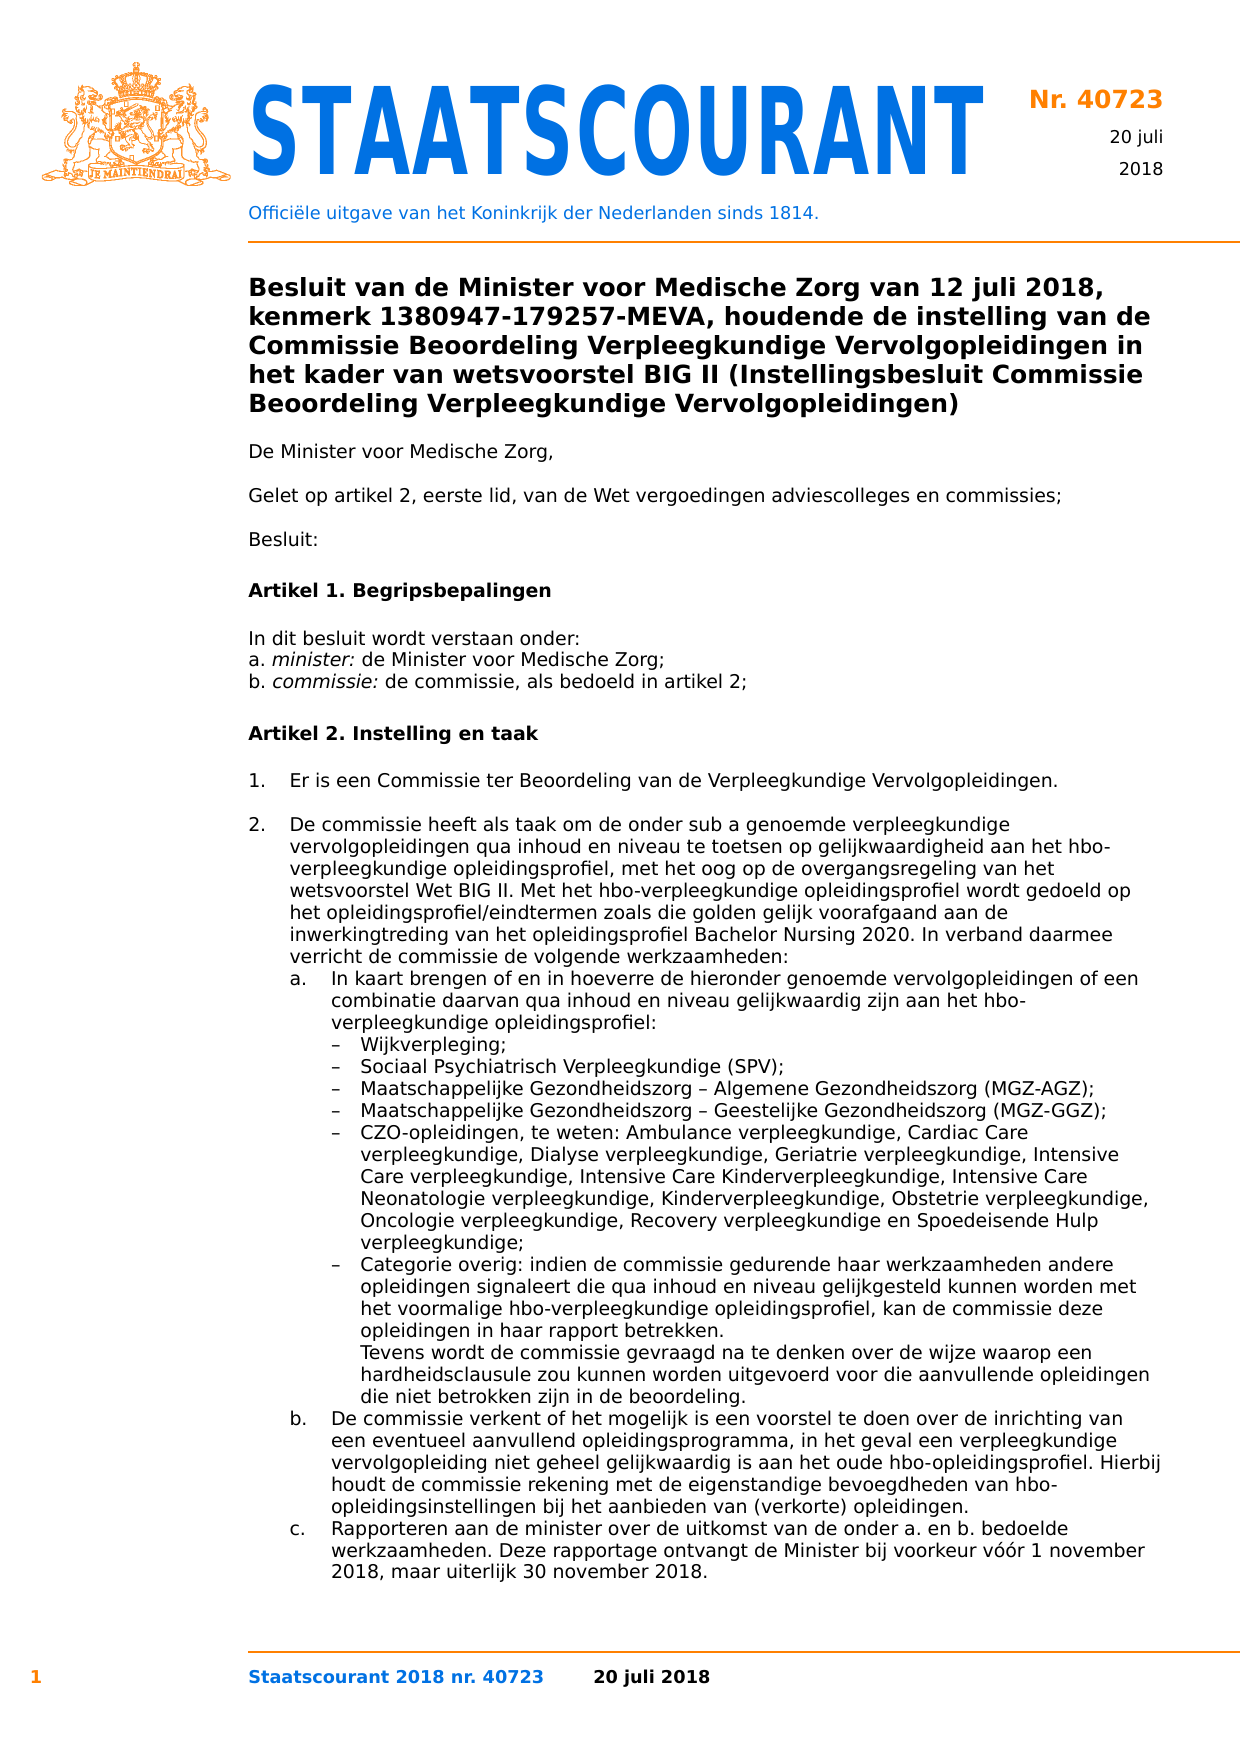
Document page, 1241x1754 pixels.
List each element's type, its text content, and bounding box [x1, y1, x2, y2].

text – Categorie overig: indien de commissie gedurende haar werkzaamheden andere opleidingen signaleert die qua inhoud en niveau gelijkgesteld kunnen worden met het voormalige hbo-verpleegkundige opleidingsprofiel, kan de commissie deze opleidingen in haar rapport betrekken. [331, 1254, 1163, 1342]
text – Sociaal Psychiatrisch Verpleegkundige (SPV); [331, 1056, 1163, 1078]
table_cell 2018 [998, 153, 1240, 203]
text 1. Er is een Commissie ter Beoordeling van de Verpleegkundige Vervolgopleidingen. [248, 770, 1163, 792]
text – CZO-opleidingen, te weten: Ambulance verpleegkundige, Cardiac Care verpleegkundige, Dialyse verpleegkundige, Geriatrie verpleegkundige, Intensive Care verpleegkundige, Intensive Care Kinderverpleegkundige, Intensive Care Neonatologie verpleegkundige, Kinderverpleegkundige, Obstetrie verpleegkundige, Oncologie verpleegkundige, Recovery verpleegkundige en Spoedeisende Hulp verpleegkundige; [331, 1122, 1163, 1254]
text 2. De commissie heeft als taak om de onder sub a genoemde verpleegkundige vervolgopleidingen qua inhoud en niveau te toetsen op gelijkwaardigheid aan het hbo-verpleegkundige opleidingsprofiel, met het oog op de overgangsregeling van het wetsvoorstel Wet BIG II. Met het hbo-verpleegkundige opleidingsprofiel wordt gedoeld op het opleidingsprofiel/eindtermen zoals die golden gelijk voorafgaand aan de inwerkingtreding van het opleidingsprofiel Bachelor Nursing 2020. In verband daarmee verricht de commissie de volgende werkzaamheden: [248, 814, 1163, 968]
text a. minister: de Minister voor Medische Zorg; [248, 649, 1163, 671]
subtitle Besluit van de Minister voor Medische Zorg van 12 juli 2018, kenmerk 1380947-179257-MEVA, houdende de instelling van de Commissie Beoordeling Verpleegkundige Vervolgopleidingen in het kader van wetsvoorstel BIG II (Instellingsbesluit Commissie Beoordeling Verpleegkundige Vervolgopleidingen) [248, 273, 1163, 419]
table_header [25, 62, 248, 241]
subtitle Artikel 2. Instelling en taak [248, 723, 1163, 745]
table_header Nr. 40723 [998, 62, 1240, 121]
text – Maatschappelijke Gezondheidszorg – Algemene Gezondheidszorg (MGZ-AGZ); [331, 1078, 1163, 1100]
text De Minister voor Medische Zorg, [248, 441, 1163, 463]
text b. commissie: de commissie, als bedoeld in artikel 2; [248, 671, 1163, 693]
table_cell 20 juli [998, 121, 1240, 153]
text c. Rapporteren aan de minister over de uitkomst van de onder a. en b. bedoelde werkzaamheden. Deze rapportage ontvangt de Minister bij voorkeur vóór 1 november 2018, maar uiterlijk 30 november 2018. [289, 1517, 1163, 1583]
picture [41, 62, 231, 186]
text – Maatschappelijke Gezondheidszorg – Geestelijke Gezondheidszorg (MGZ-GGZ); [331, 1100, 1163, 1122]
text a. In kaart brengen of en in hoeverre de hieronder genoemde vervolgopleidingen of een combinatie daarvan qua inhoud en niveau gelijkwaardig zijn aan het hbo-verpleegkundige opleidingsprofiel: [289, 968, 1163, 1034]
text Gelet op artikel 2, eerste lid, van de Wet vergoedingen adviescolleges en commissies; [248, 484, 1163, 507]
text – Wijkverpleging; [331, 1034, 1163, 1056]
text b. De commissie verkent of het mogelijk is een voorstel te doen over de inrichting van een eventueel aanvullend opleidingsprogramma, in het geval een verpleegkundige vervolgopleiding niet geheel gelijkwaardig is aan het oude hbo-opleidingsprofiel. Hierbij houdt de commissie rekening met de eigenstandige bevoegdheden van hbo-opleidingsinstellingen bij het aanbieden van (verkorte) opleidingen. [289, 1408, 1163, 1517]
table_cell Officiële uitgave van het Koninkrijk der Nederlanden sinds 1814. [248, 203, 1240, 241]
subtitle Artikel 1. Begripsbepalingen [248, 580, 1163, 602]
text Tevens wordt de commissie gevraagd na te denken over de wijze waarop een hardheidsclausule zou kunnen worden uitgevoerd voor die aanvullende opleidingen die niet betrokken zijn in de beoordeling. [360, 1342, 1163, 1408]
table_header STAATSCOURANT [248, 62, 998, 203]
text In dit besluit wordt verstaan onder: [248, 627, 1163, 649]
text Besluit: [248, 528, 1163, 550]
